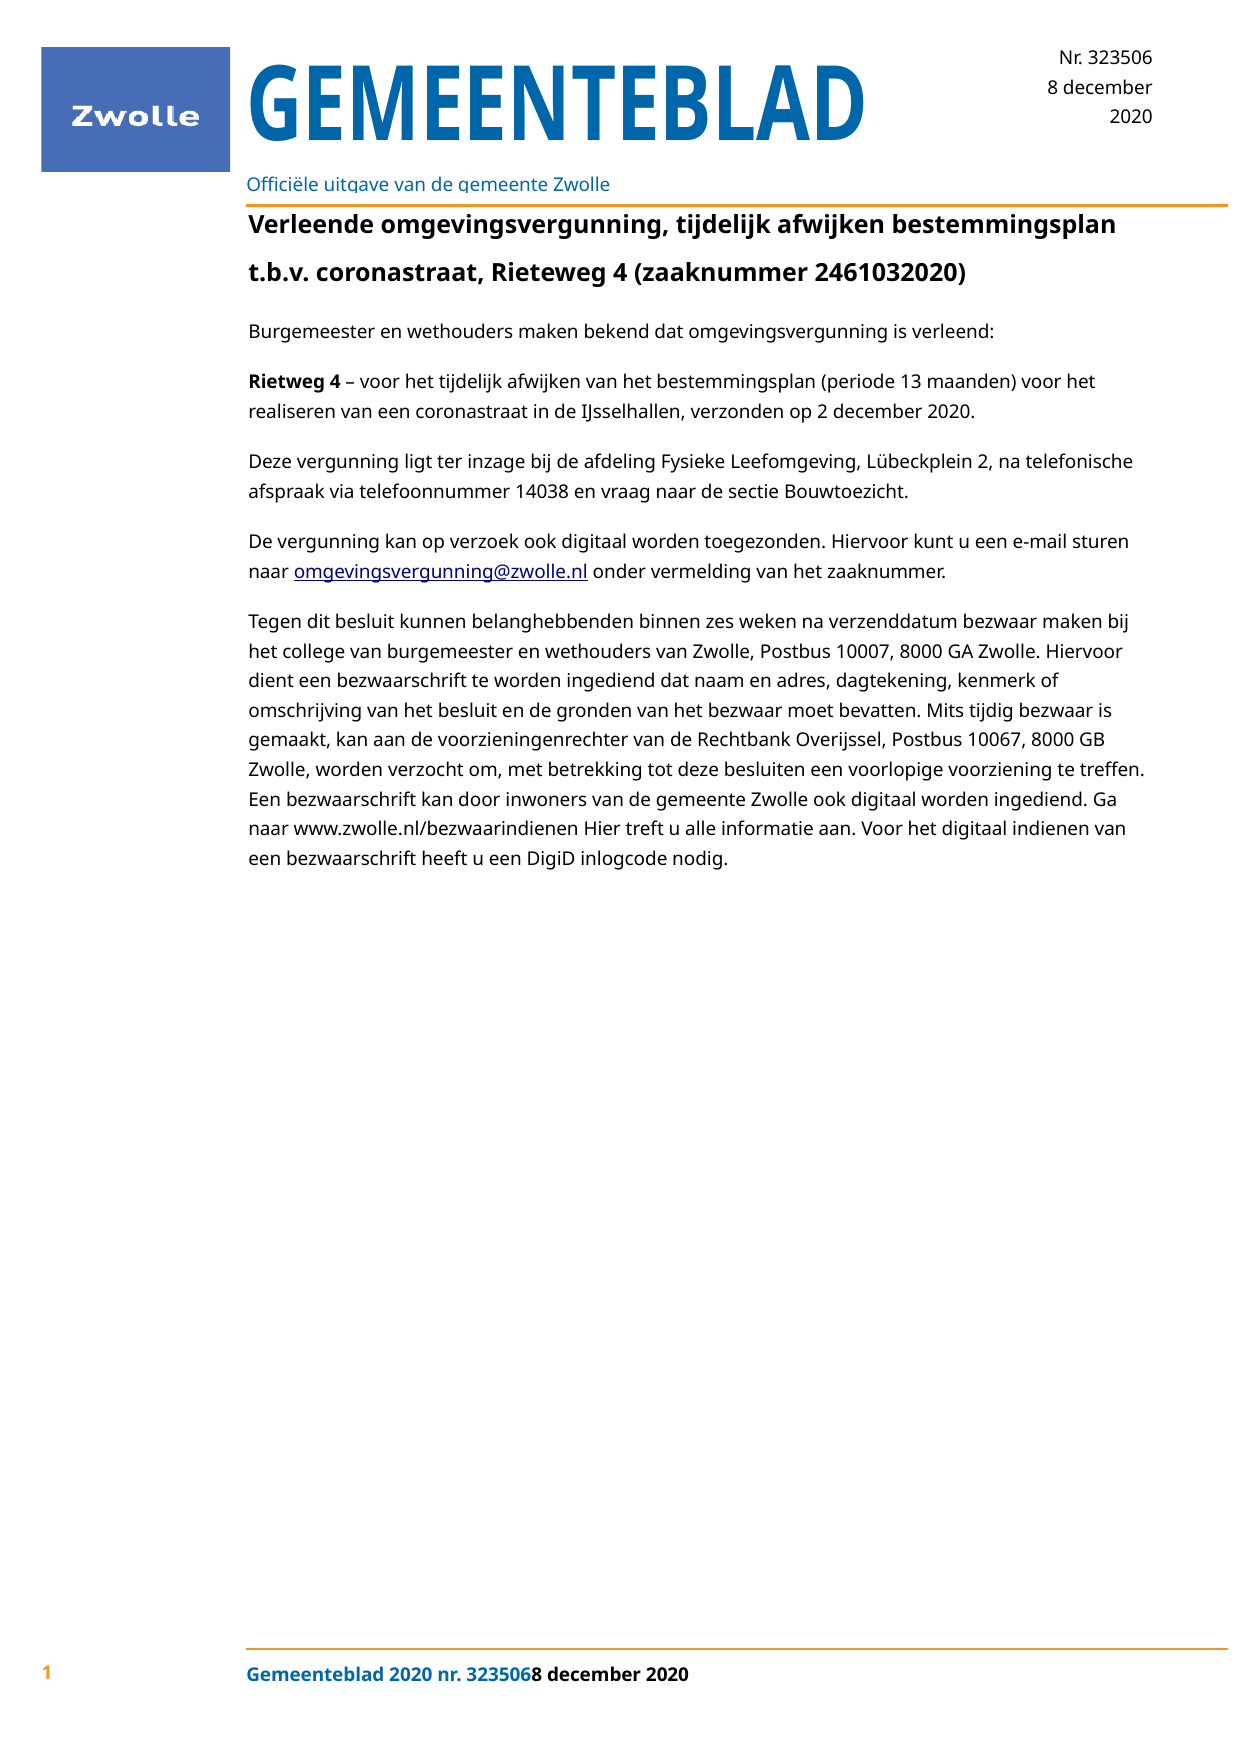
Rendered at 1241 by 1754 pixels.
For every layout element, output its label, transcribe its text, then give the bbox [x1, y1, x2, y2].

text Burgemeester en wethouders maken bekend dat omgevingsvergunning is verleend: [248, 318, 1152, 344]
text Verleende omgevingsvergunning, tijdelijk afwijken bestemmingsplan t.b.v. coronastraat, Rieteweg 4 (zaaknummer 2461032020) [248, 207, 1152, 288]
text Tegen dit besluit kunnen belanghebbenden binnen zes weken na verzenddatum bezwaar maken bij het college van burgemeester en wethouders van Zwolle, Postbus 10007, 8000 GA Zwolle. Hiervoor dient een bezwaarschrift te worden ingediend dat naam en adres, dagtekening, kenmerk of omschrijving van het besluit en de gronden van het bezwaar moet bevatten. Mits tijdig bezwaar is gemaakt, kan aan de voorzieningenrechter van de Rechtbank Overijssel, Postbus 10067, 8000 GB Zwolle, worden verzocht om, met betrekking tot deze besluiten een voorlopige voorziening te treffen. Een bezwaarschrift kan door inwoners van de gemeente Zwolle ook digitaal worden ingediend. Ga naar www.zwolle.nl/bezwaarindienen Hier treft u alle informatie aan. Voor het digitaal indienen van een bezwaarschrift heeft u een DigiD inlogcode nodig. [248, 608, 1152, 871]
text Deze vergunning ligt ter inzage bij de afdeling Fysieke Leefomgeving, Lübeckplein 2, na telefonische afspraak via telefoonnummer 14038 en vraag naar de sectie Bouwtoezicht. [248, 448, 1152, 504]
text Rietweg 4 – voor het tijdelijk afwijken van het bestemmingsplan (periode 13 maanden) voor het realiseren van een coronastraat in de IJsselhallen, verzonden op 2 december 2020. [248, 368, 1152, 424]
text De vergunning kan op verzoek ook digitaal worden toegezonden. Hiervoor kunt u een e-mail sturen naar omgevingsvergunning@zwolle.nl onder vermelding van het zaaknummer. [248, 528, 1152, 584]
picture [41, 47, 231, 172]
